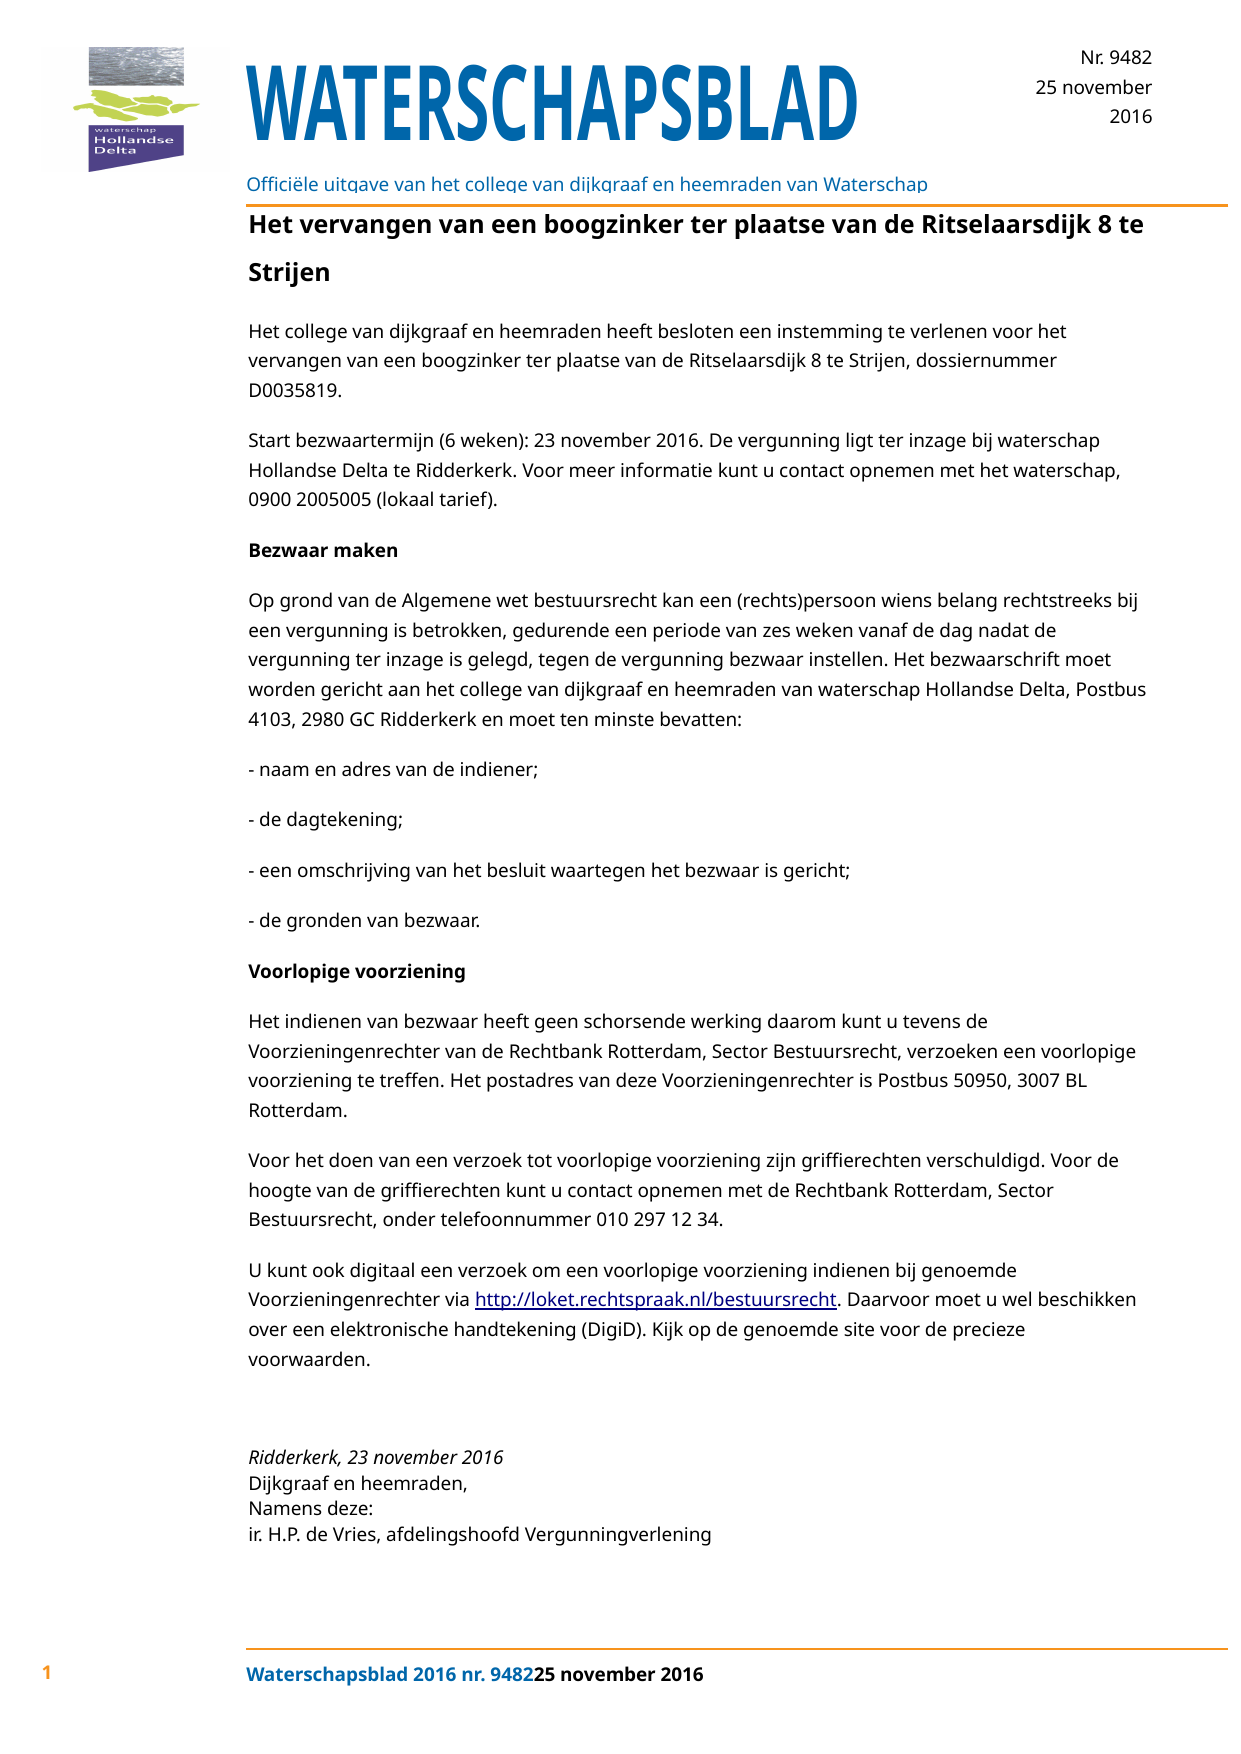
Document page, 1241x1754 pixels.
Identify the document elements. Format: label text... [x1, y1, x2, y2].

text Het vervangen van een boogzinker ter plaatse van de Ritselaarsdijk 8 te Strijen [248, 207, 1152, 288]
text Start bezwaartermijn (6 weken): 23 november 2016. De vergunning ligt ter inzage bij waterschap Hollandse Delta te Ridderkerk. Voor meer informatie kunt u contact opnemen met het waterschap, 0900 2005005 (lokaal tarief). [248, 427, 1152, 512]
text Voorlopige voorziening [248, 958, 1152, 984]
text Dijkgraaf en heemraden, [248, 1470, 1152, 1496]
text - een omschrijving van het besluit waartegen het bezwaar is gericht; [248, 857, 1152, 883]
text Voor het doen van een verzoek tot voorlopige voorziening zijn griffierechten verschuldigd. Voor de hoogte van de griffierechten kunt u contact opnemen met de Rechtbank Rotterdam, Sector Bestuursrecht, onder telefoonnummer 010 297 12 34. [248, 1147, 1152, 1232]
text ir. H.P. de Vries, afdelingshoofd Vergunningverlening [248, 1521, 1152, 1547]
text Het college van dijkgraaf en heemraden heeft besloten een instemming te verlenen voor het vervangen van een boogzinker ter plaatse van de Ritselaarsdijk 8 te Strijen, dossiernummer D0035819. [248, 318, 1152, 403]
text - de dagtekening; [248, 807, 1152, 832]
text Op grond van de Algemene wet bestuursrecht kan een (rechts)persoon wiens belang rechtstreeks bij een vergunning is betrokken, gedurende een periode van zes weken vanaf de dag nadat de vergunning ter inzage is gelegd, tegen de vergunning bezwaar instellen. Het bezwaarschrift moet worden gericht aan het college van dijkgraaf en heemraden van waterschap Hollandse Delta, Postbus 4103, 2980 GC Ridderkerk en moet ten minste bevatten: [248, 587, 1152, 732]
text Namens deze: [248, 1496, 1152, 1521]
text - de gronden van bezwaar. [248, 907, 1152, 933]
text Bezwaar maken [248, 537, 1152, 563]
text U kunt ook digitaal een verzoek om een voorlopige voorziening indienen bij genoemde Voorzieningenrechter via http://loket.rechtspraak.nl/bestuursrecht. Daarvoor moet u wel beschikken over een elektronische handtekening (DigiD). Kijk op de genoemde site voor de precieze voorwaarden. [248, 1257, 1152, 1372]
text Ridderkerk, 23 november 2016 [248, 1444, 1152, 1470]
text Het indienen van bezwaar heeft geen schorsende werking daarom kunt u tevens de Voorzieningenrechter van de Rechtbank Rotterdam, Sector Bestuursrecht, verzoeken een voorlopige voorziening te treffen. Het postadres van deze Voorzieningenrechter is Postbus 50950, 3007 BL Rotterdam. [248, 1008, 1152, 1123]
picture [41, 47, 231, 172]
text - naam en adres van de indiener; [248, 756, 1152, 782]
